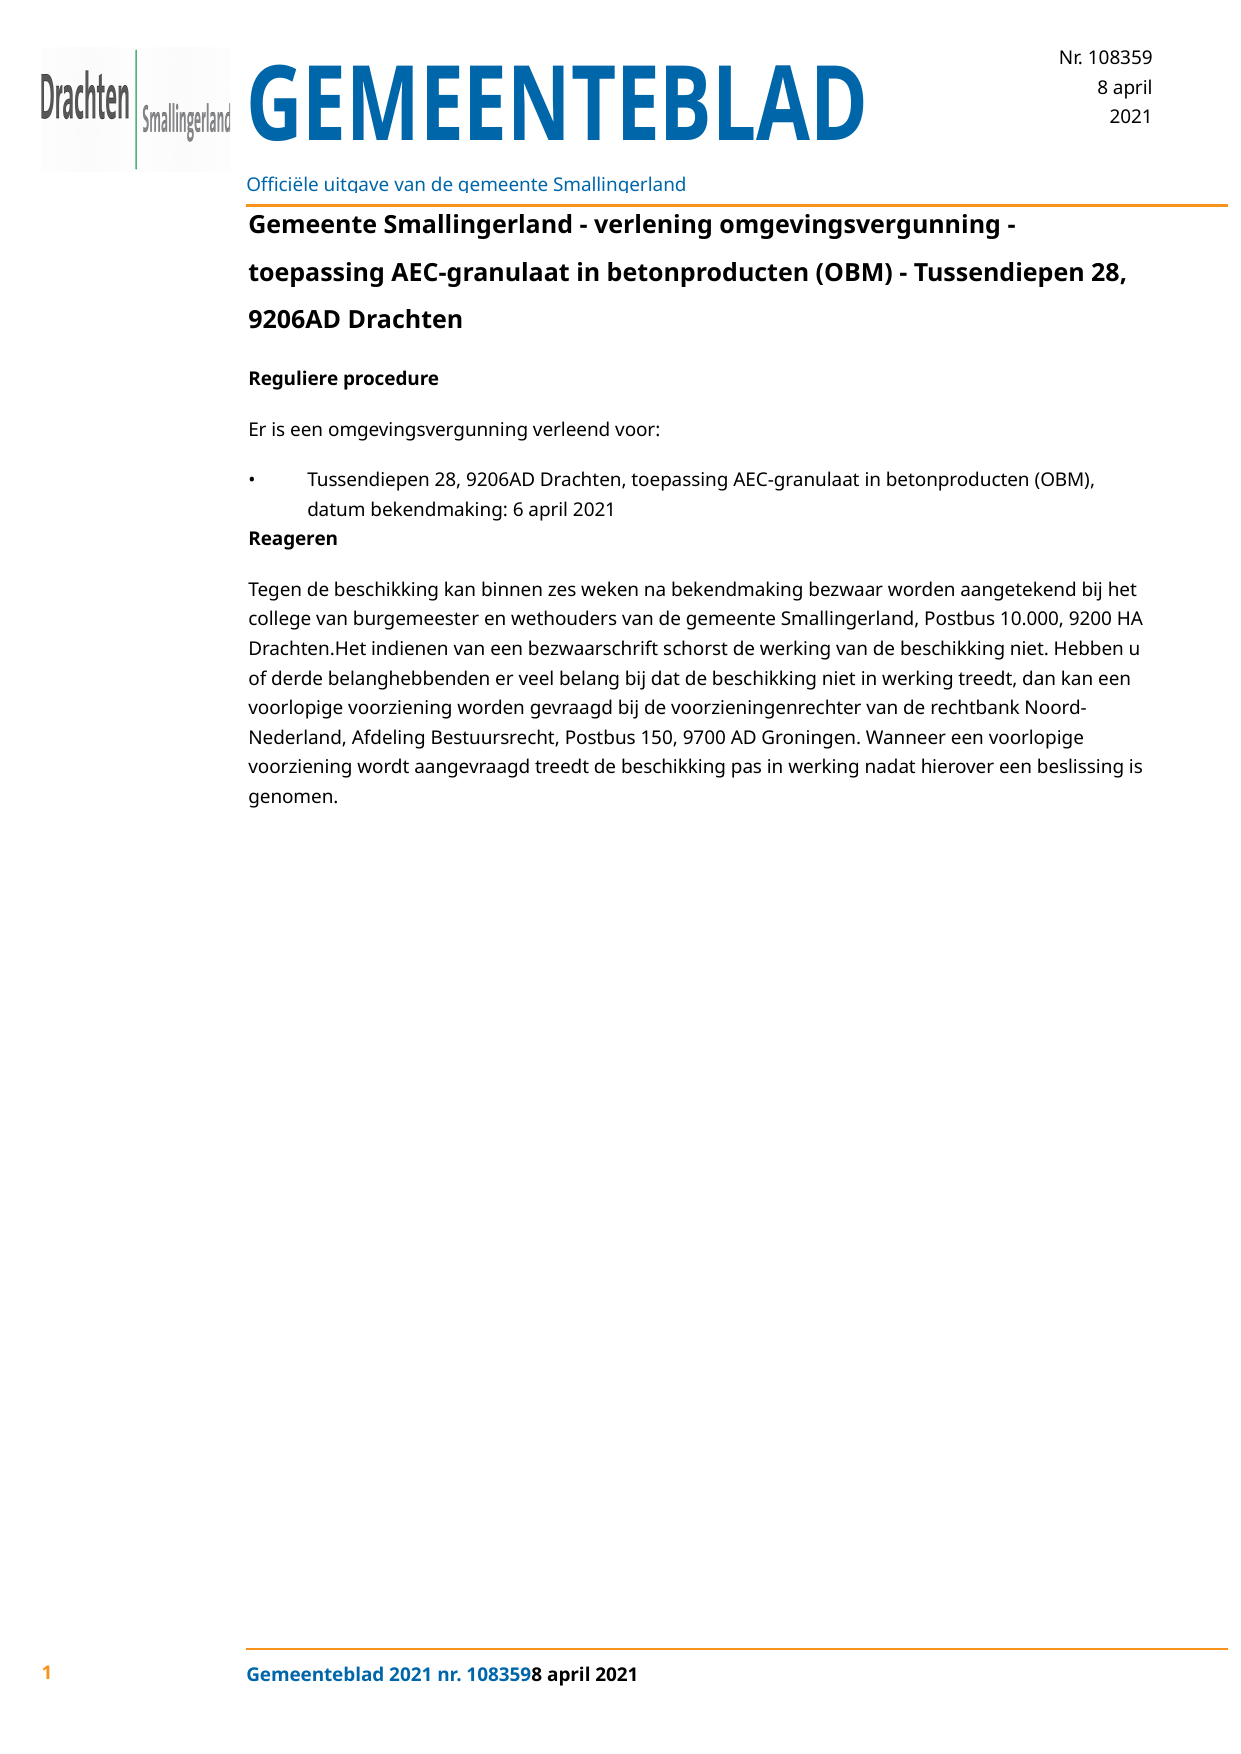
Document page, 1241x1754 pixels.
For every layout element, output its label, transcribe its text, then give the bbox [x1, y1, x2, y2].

text Reguliere procedure [248, 366, 1152, 391]
picture [41, 47, 231, 172]
text Gemeente Smallingerland - verlening omgevingsvergunning - toepassing AEC-granulaat in betonproducten (OBM) - Tussendiepen 28, 9206AD Drachten [248, 207, 1152, 336]
text Er is een omgevingsvergunning verleend voor: [248, 416, 1152, 442]
text Tegen de beschikking kan binnen zes weken na bekendmaking bezwaar worden aangetekend bij het college van burgemeester en wethouders van de gemeente Smallingerland, Postbus 10.000, 9200 HA Drachten.Het indienen van een bezwaarschrift schorst de werking van de beschikking niet. Hebben u of derde belanghebbenden er veel belang bij dat de beschikking niet in werking treedt, dan kan een voorlopige voorziening worden gevraagd bij de voorzieningenrechter van de rechtbank Noord-Nederland, Afdeling Bestuursrecht, Postbus 150, 9700 AD Groningen. Wanneer een voorlopige voorziening wordt aangevraagd treedt de beschikking pas in werking nadat hierover een beslissing is genomen. [248, 576, 1152, 809]
list Tussendiepen 28, 9206AD Drachten, toepassing AEC-granulaat in betonproducten (OBM), datum bekendmaking: 6 april 2021 [248, 466, 1152, 522]
text Reageren [248, 526, 1152, 551]
